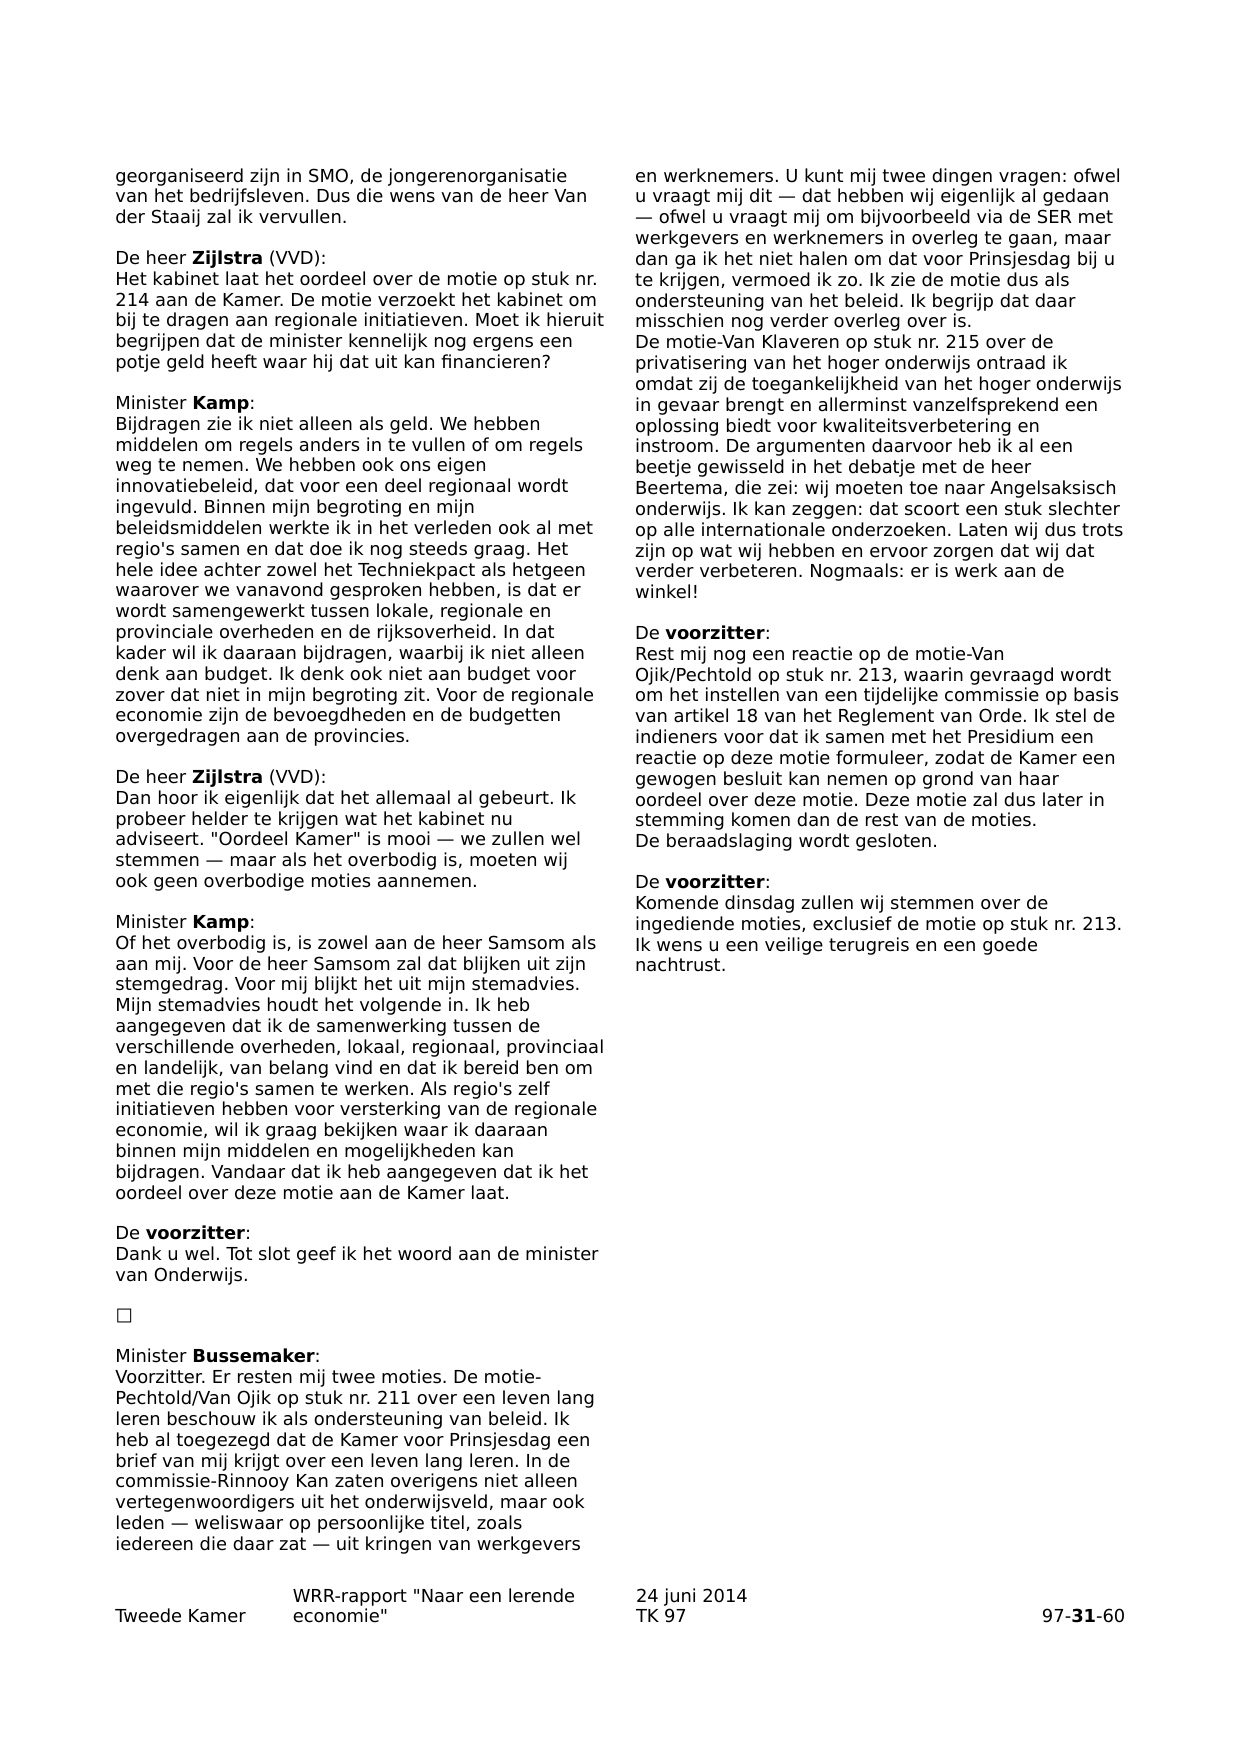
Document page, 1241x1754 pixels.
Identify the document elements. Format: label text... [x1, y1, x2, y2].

text Minister Kamp: [115, 393, 605, 413]
text Rest mij nog een reactie op de motie-Van Ojik/Pechtold op stuk nr. 213, waarin gevraagd wordt om het instellen van een tijdelijke commissie op basis van artikel 18 van het Reglement van Orde. Ik stel de indieners voor dat ik samen met het Presidium een reactie op deze motie formuleer, zodat de Kamer een gewogen besluit kan nemen op grond van haar oordeel over deze motie. Deze motie zal dus later in stemming komen dan de rest van de moties. [635, 643, 1125, 831]
text De voorzitter: [115, 1223, 605, 1244]
text Dan hoor ik eigenlijk dat het allemaal al gebeurt. Ik probeer helder te krijgen wat het kabinet nu adviseert. "Oordeel Kamer" is mooi — we zullen wel stemmen — maar als het overbodig is, moeten wij ook geen overbodige moties aannemen. [115, 787, 605, 892]
text De motie-Van Klaveren op stuk nr. 215 over de privatisering van het hoger onderwijs ontraad ik omdat zij de toegankelijkheid van het hoger onderwijs in gevaar brengt en allerminst vanzelfsprekend een oplossing biedt voor kwaliteitsverbetering en instroom. De argumenten daarvoor heb ik al een beetje gewisseld in het debatje met de heer Beertema, die zei: wij moeten toe naar Angelsaksisch onderwijs. Ik kan zeggen: dat scoort een stuk slechter op alle internationale onderzoeken. Laten wij dus trots zijn op wat wij hebben en ervoor zorgen dat wij dat verder verbeteren. Nogmaals: er is werk aan de winkel! [635, 332, 1125, 603]
text De beraadslaging wordt gesloten. [635, 831, 1125, 852]
text Het kabinet laat het oordeel over de motie op stuk nr. 214 aan de Kamer. De motie verzoekt het kabinet om bij te dragen aan regionale initiatieven. Moet ik hieruit begrijpen dat de minister kennelijk nog ergens een potje geld heeft waar hij dat uit kan financieren? [115, 268, 605, 373]
text De heer Zijlstra (VVD): [115, 248, 605, 268]
text Bijdragen zie ik niet alleen als geld. We hebben middelen om regels anders in te vullen of om regels weg te nemen. We hebben ook ons eigen innovatiebeleid, dat voor een deel regionaal wordt ingevuld. Binnen mijn begroting en mijn beleidsmiddelen werkte ik in het verleden ook al met regio's samen en dat doe ik nog steeds graag. Het hele idee achter zowel het Techniekpact als hetgeen waarover we vanavond gesproken hebben, is dat er wordt samengewerkt tussen lokale, regionale en provinciale overheden en de rijksoverheid. In dat kader wil ik daaraan bijdragen, waarbij ik niet alleen denk aan budget. Ik denk ook niet aan budget voor zover dat niet in mijn begroting zit. Voor de regionale economie zijn de bevoegdheden en de budgetten overgedragen aan de provincies. [115, 413, 605, 747]
text Minister Kamp: [115, 912, 605, 932]
text en werknemers. U kunt mij twee dingen vragen: ofwel u vraagt mij dit — dat hebben wij eigenlijk al gedaan — ofwel u vraagt mij om bijvoorbeeld via de SER met werkgevers en werknemers in overleg te gaan, maar dan ga ik het niet halen om dat voor Prinsjesdag bij u te krijgen, vermoed ik zo. Ik zie de motie dus als ondersteuning van het beleid. Ik begrijp dat daar misschien nog verder overleg over is. [635, 165, 1125, 332]
text Voorzitter. Er resten mij twee moties. De motie-Pechtold/Van Ojik op stuk nr. 211 over een leven lang leren beschouw ik als ondersteuning van beleid. Ik heb al toegezegd dat de Kamer voor Prinsjesdag een brief van mij krijgt over een leven lang leren. In de commissie-Rinnooy Kan zaten overigens niet alleen vertegenwoordigers uit het onderwijsveld, maar ook leden — weliswaar op persoonlijke titel, zoals iedereen die daar zat — uit kringen van werkgevers [115, 1367, 605, 1554]
text Of het overbodig is, is zowel aan de heer Samsom als aan mij. Voor de heer Samsom zal dat blijken uit zijn stemgedrag. Voor mij blijkt het uit mijn stemadvies. Mijn stemadvies houdt het volgende in. Ik heb aangegeven dat ik de samenwerking tussen de verschillende overheden, lokaal, regionaal, provinciaal en landelijk, van belang vind en dat ik bereid ben om met die regio's samen te werken. Als regio's zelf initiatieven hebben voor versterking van de regionale economie, wil ik graag bekijken waar ik daaraan binnen mijn middelen en mogelijkheden kan bijdragen. Vandaar dat ik heb aangegeven dat ik het oordeel over deze motie aan de Kamer laat. [115, 932, 605, 1203]
text De heer Zijlstra (VVD): [115, 767, 605, 787]
text Dank u wel. Tot slot geef ik het woord aan de minister van Onderwijs. [115, 1244, 605, 1286]
text Minister Bussemaker: [115, 1346, 605, 1367]
text ⬜ [115, 1306, 605, 1326]
text De voorzitter: [635, 623, 1125, 643]
text De voorzitter: [635, 872, 1125, 893]
text Komende dinsdag zullen wij stemmen over de ingediende moties, exclusief de motie op stuk nr. 213. Ik wens u een veilige terugreis en een goede nachtrust. [635, 893, 1125, 976]
text georganiseerd zijn in SMO, de jongerenorganisatie van het bedrijfsleven. Dus die wens van de heer Van der Staaij zal ik vervullen. [115, 165, 605, 228]
